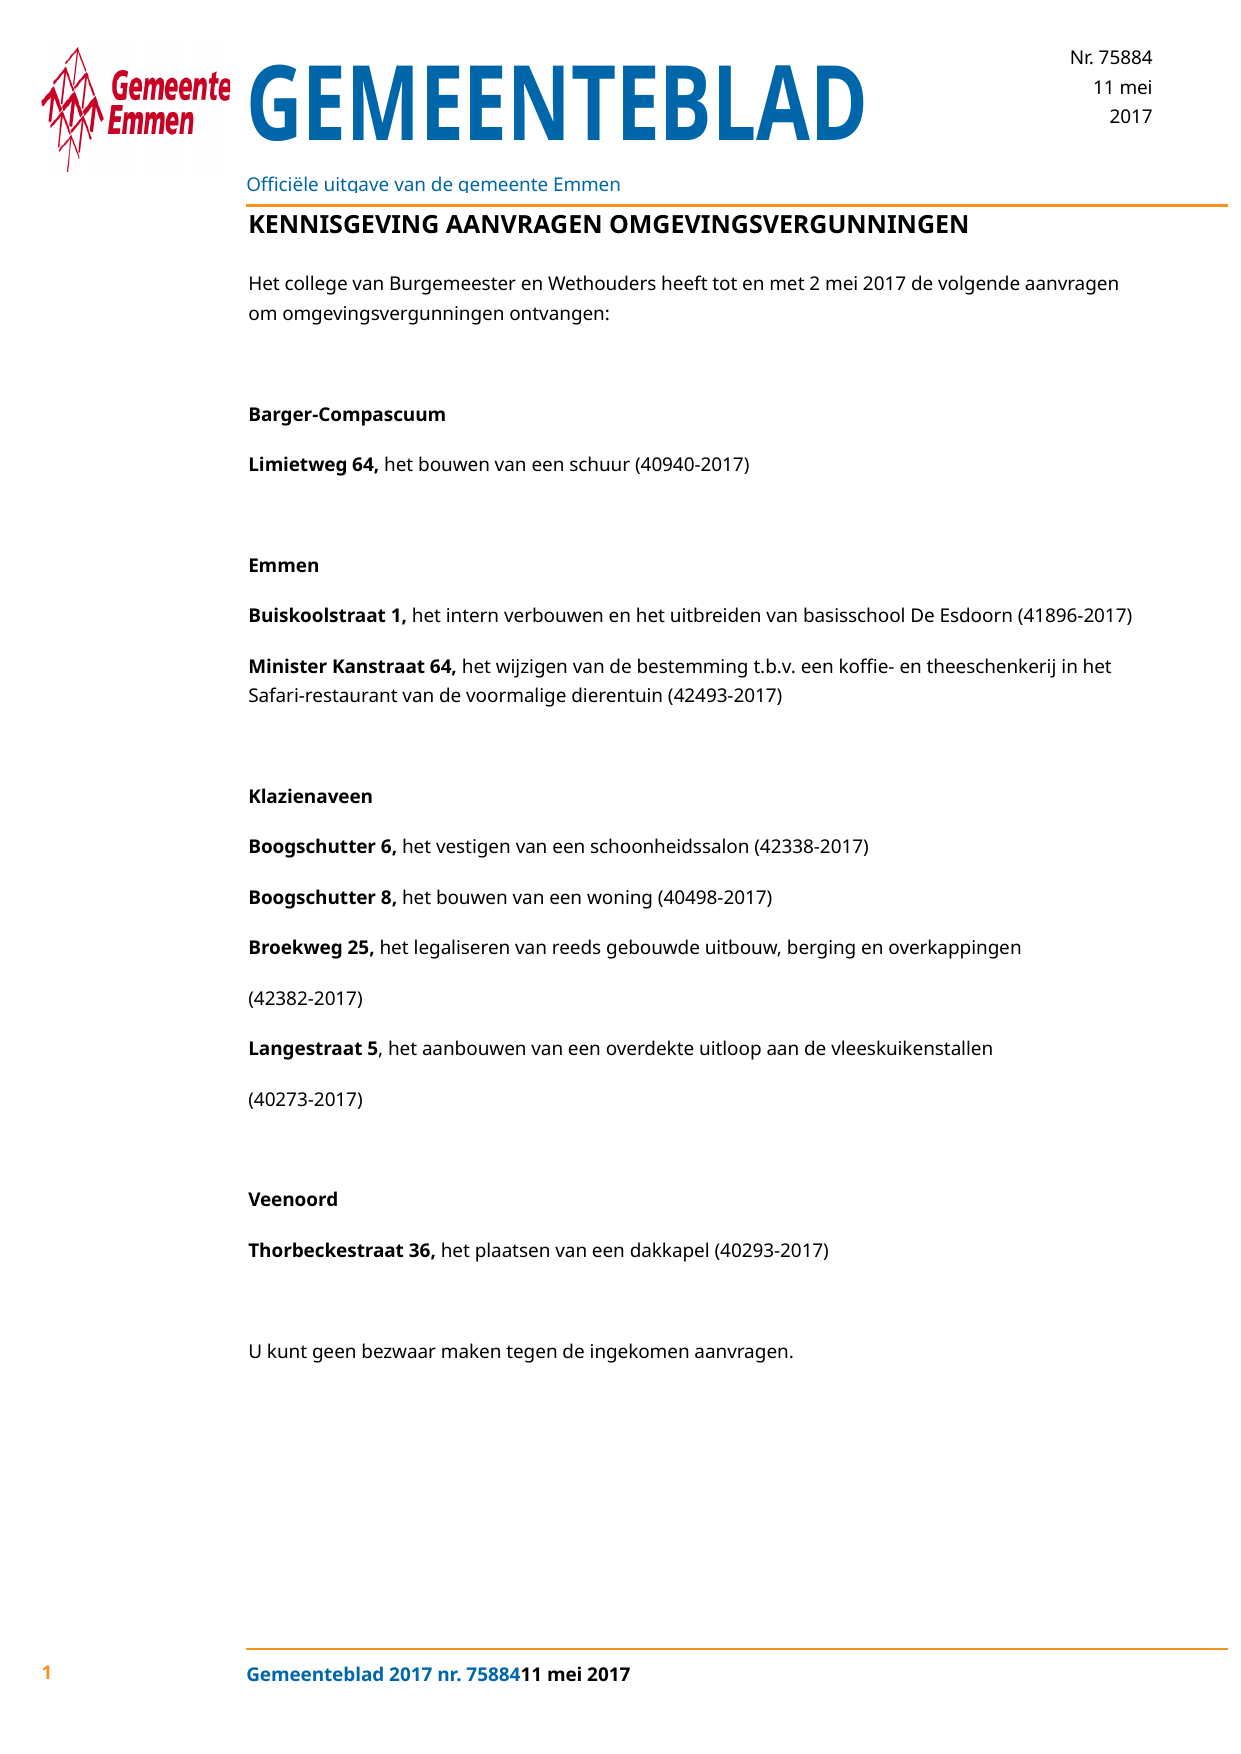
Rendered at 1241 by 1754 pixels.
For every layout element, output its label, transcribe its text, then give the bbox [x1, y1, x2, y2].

text Broekweg 25, het legaliseren van reeds gebouwde uitbouw, berging en overkappingen [248, 934, 1152, 960]
text Veenoord [248, 1187, 1152, 1212]
text (42382-2017) [248, 985, 1152, 1011]
text Emmen [248, 552, 1152, 578]
text (40273-2017) [248, 1086, 1152, 1111]
text Boogschutter 6, het vestigen van een schoonheidssalon (42338-2017) [248, 834, 1152, 859]
text Het college van Burgemeester en Wethouders heeft tot en met 2 mei 2017 de volgende aanvragen om omgevingsvergunningen ontvangen: [248, 270, 1152, 326]
text Boogschutter 8, het bouwen van een woning (40498-2017) [248, 884, 1152, 910]
text KENNISGEVING AANVRAGEN OMGEVINGSVERGUNNINGEN [248, 207, 1152, 241]
picture [41, 47, 231, 172]
text Minister Kanstraat 64, het wijzigen van de bestemming t.b.v. een koffie- en theeschenkerij in het Safari-restaurant van de voormalige dierentuin (42493-2017) [248, 653, 1152, 708]
text Langestraat 5, het aanbouwen van een overdekte uitloop aan de vleeskuikenstallen [248, 1035, 1152, 1061]
text U kunt geen bezwaar maken tegen de ingekomen aanvragen. [248, 1338, 1152, 1363]
text Klazienaveen [248, 783, 1152, 809]
text Thorbeckestraat 36, het plaatsen van een dakkapel (40293-2017) [248, 1237, 1152, 1263]
text Limietweg 64, het bouwen van een schuur (40940-2017) [248, 451, 1152, 477]
text Buiskoolstraat 1, het intern verbouwen en het uitbreiden van basisschool De Esdoorn (41896-2017) [248, 602, 1152, 628]
text Barger-Compascuum [248, 401, 1152, 426]
